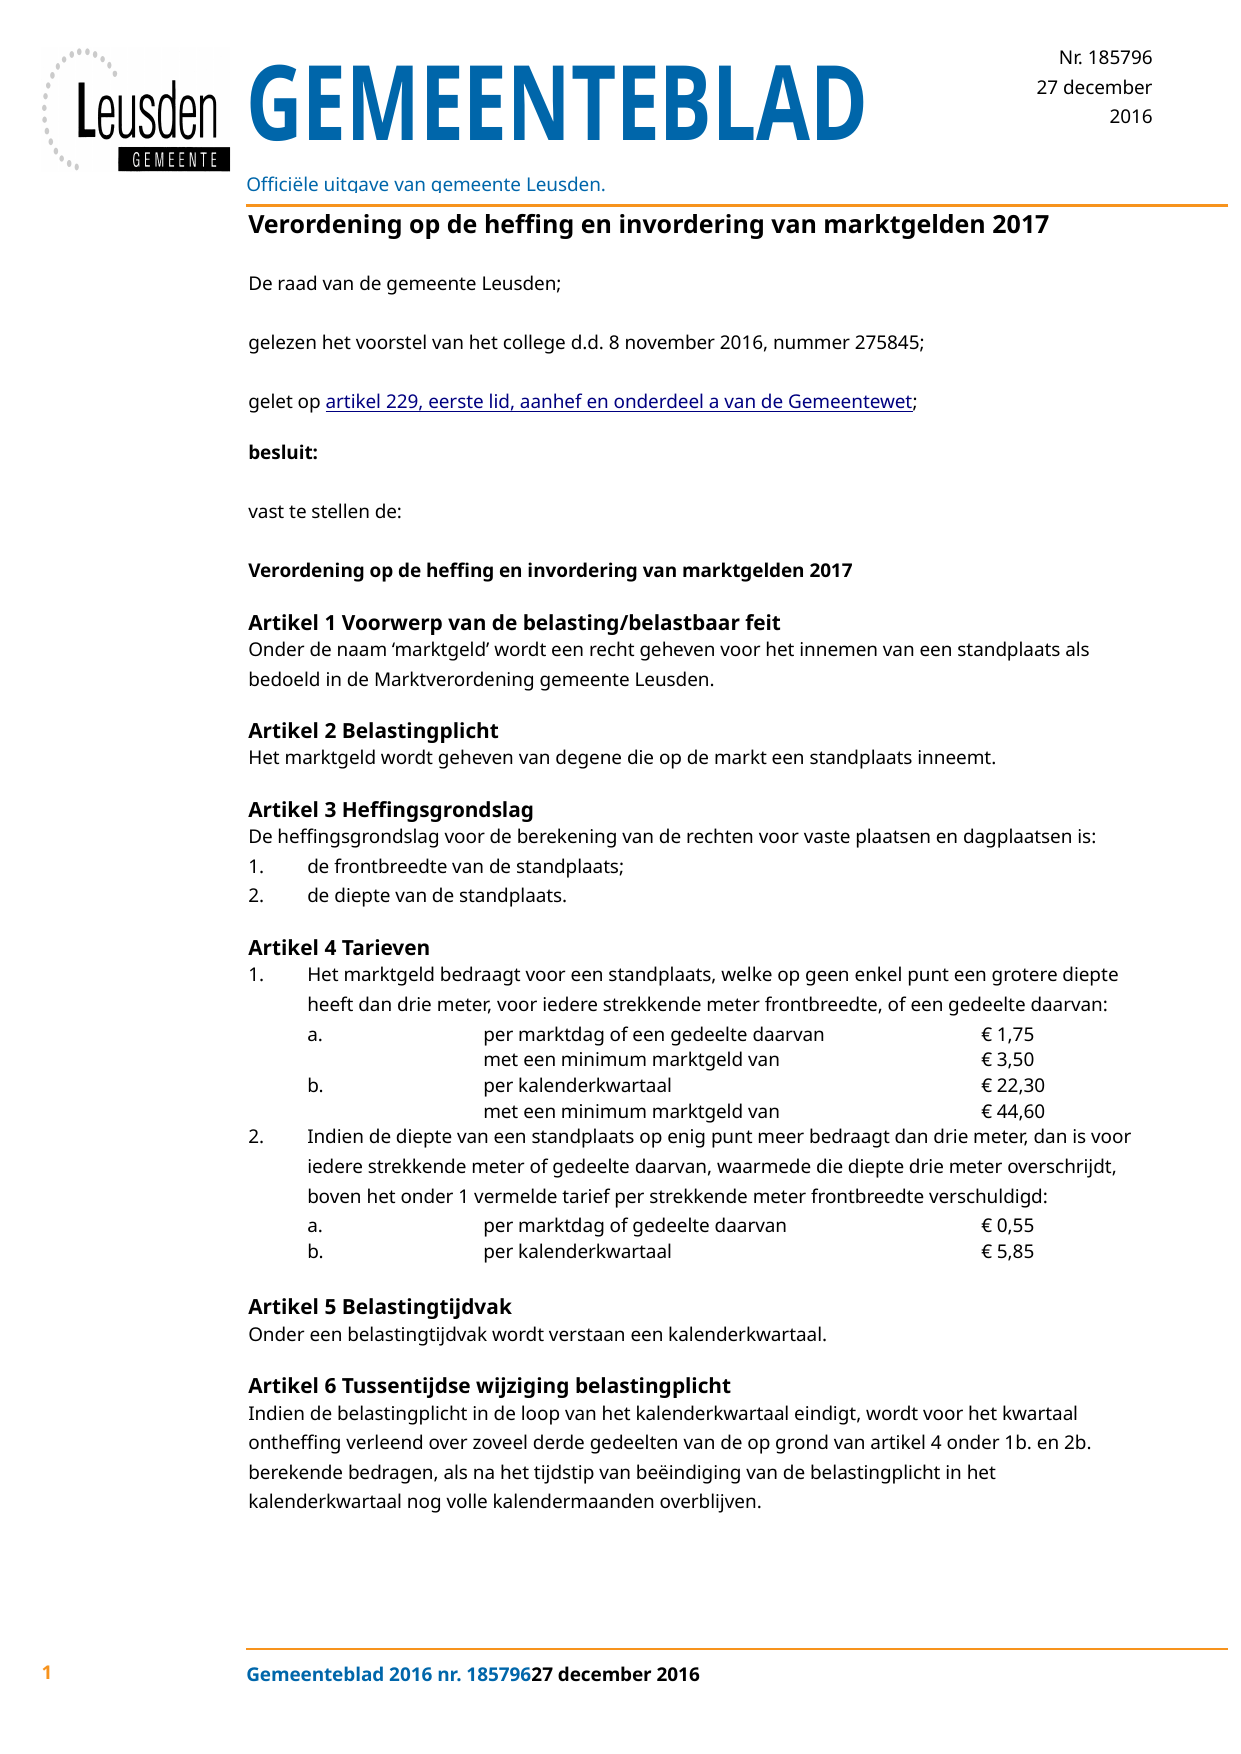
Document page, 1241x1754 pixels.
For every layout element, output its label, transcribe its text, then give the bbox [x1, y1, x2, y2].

table_cell per kalenderkwartaal [483, 1238, 981, 1264]
table_cell € 5,85 [981, 1238, 1211, 1264]
list de frontbreedte van de standplaats; [248, 853, 1152, 879]
table_cell met een minimum marktgeld van [483, 1098, 981, 1124]
list de diepte van de standplaats. [248, 883, 1152, 908]
table_cell met een minimum marktgeld van [483, 1046, 981, 1072]
table_header a. [307, 1213, 483, 1238]
text vast te stellen de: [248, 498, 1152, 524]
table_header per marktdag of een gedeelte daarvan [483, 1021, 981, 1046]
table_header a. [307, 1021, 483, 1046]
table_cell € 22,30 [981, 1072, 1211, 1098]
text De heffingsgrondslag voor de berekening van de rechten voor vaste plaatsen en dagplaatsen is: [248, 823, 1152, 849]
list Indien de diepte van een standplaats op enig punt meer bedraagt dan drie meter, dan is voor iedere strekkende meter of gedeelte daarvan, waarmede die diepte drie meter overschrijdt, boven het onder 1 vermelde tarief per strekkende meter frontbreedte verschuldigd: [248, 1124, 1152, 1209]
table_cell [307, 1046, 483, 1072]
text gelezen het voorstel van het college d.d. 8 november 2016, nummer 275845; [248, 329, 1152, 355]
text Indien de belastingplicht in de loop van het kalenderkwartaal eindigt, wordt voor het kwartaal ontheffing verleend over zoveel derde gedeelten van de op grond van artikel 4 onder 1b. en 2b. berekende bedragen, als na het tijdstip van beëindiging van de belastingplicht in het kalenderkwartaal nog volle kalendermaanden overblijven. [248, 1400, 1152, 1514]
text Artikel 1 Voorwerp van de belasting/belastbaar feit [248, 608, 1152, 636]
table_header € 0,55 [981, 1213, 1211, 1238]
text Artikel 2 Belastingplicht [248, 716, 1152, 744]
table_header per marktdag of gedeelte daarvan [483, 1213, 981, 1238]
table_cell € 44,60 [981, 1098, 1211, 1124]
table_cell per kalenderkwartaal [483, 1072, 981, 1098]
text Onder de naam ‘marktgeld’ wordt een recht geheven voor het innemen van een standplaats als bedoeld in de Marktverordening gemeente Leusden. [248, 636, 1152, 691]
text Artikel 4 Tarieven [248, 933, 1152, 961]
picture [41, 47, 231, 172]
text Verordening op de heffing en invordering van marktgelden 2017 [248, 557, 1152, 583]
text De raad van de gemeente Leusden; [248, 270, 1152, 296]
table_cell € 3,50 [981, 1046, 1211, 1072]
text Onder een belastingtijdvak wordt verstaan een kalenderkwartaal. [248, 1321, 1152, 1347]
table_cell b. [307, 1072, 483, 1098]
text Het marktgeld wordt geheven van degene die op de markt een standplaats inneemt. [248, 744, 1152, 770]
text Artikel 3 Heffingsgrondslag [248, 795, 1152, 823]
text gelet op artikel 229, eerste lid, aanhef en onderdeel a van de Gemeentewet; [248, 389, 1152, 414]
table_cell [307, 1098, 483, 1124]
table_cell b. [307, 1238, 483, 1264]
table_header € 1,75 [981, 1021, 1211, 1046]
text Artikel 6 Tussentijdse wijziging belastingplicht [248, 1371, 1152, 1400]
text Artikel 5 Belastingtijdvak [248, 1292, 1152, 1321]
list Het marktgeld bedraagt voor een standplaats, welke op geen enkel punt een grotere diepte heeft dan drie meter, voor iedere strekkende meter frontbreedte, of een gedeelte daarvan: [248, 961, 1152, 1017]
text besluit: [248, 439, 1152, 465]
text Verordening op de heffing en invordering van marktgelden 2017 [248, 207, 1152, 241]
